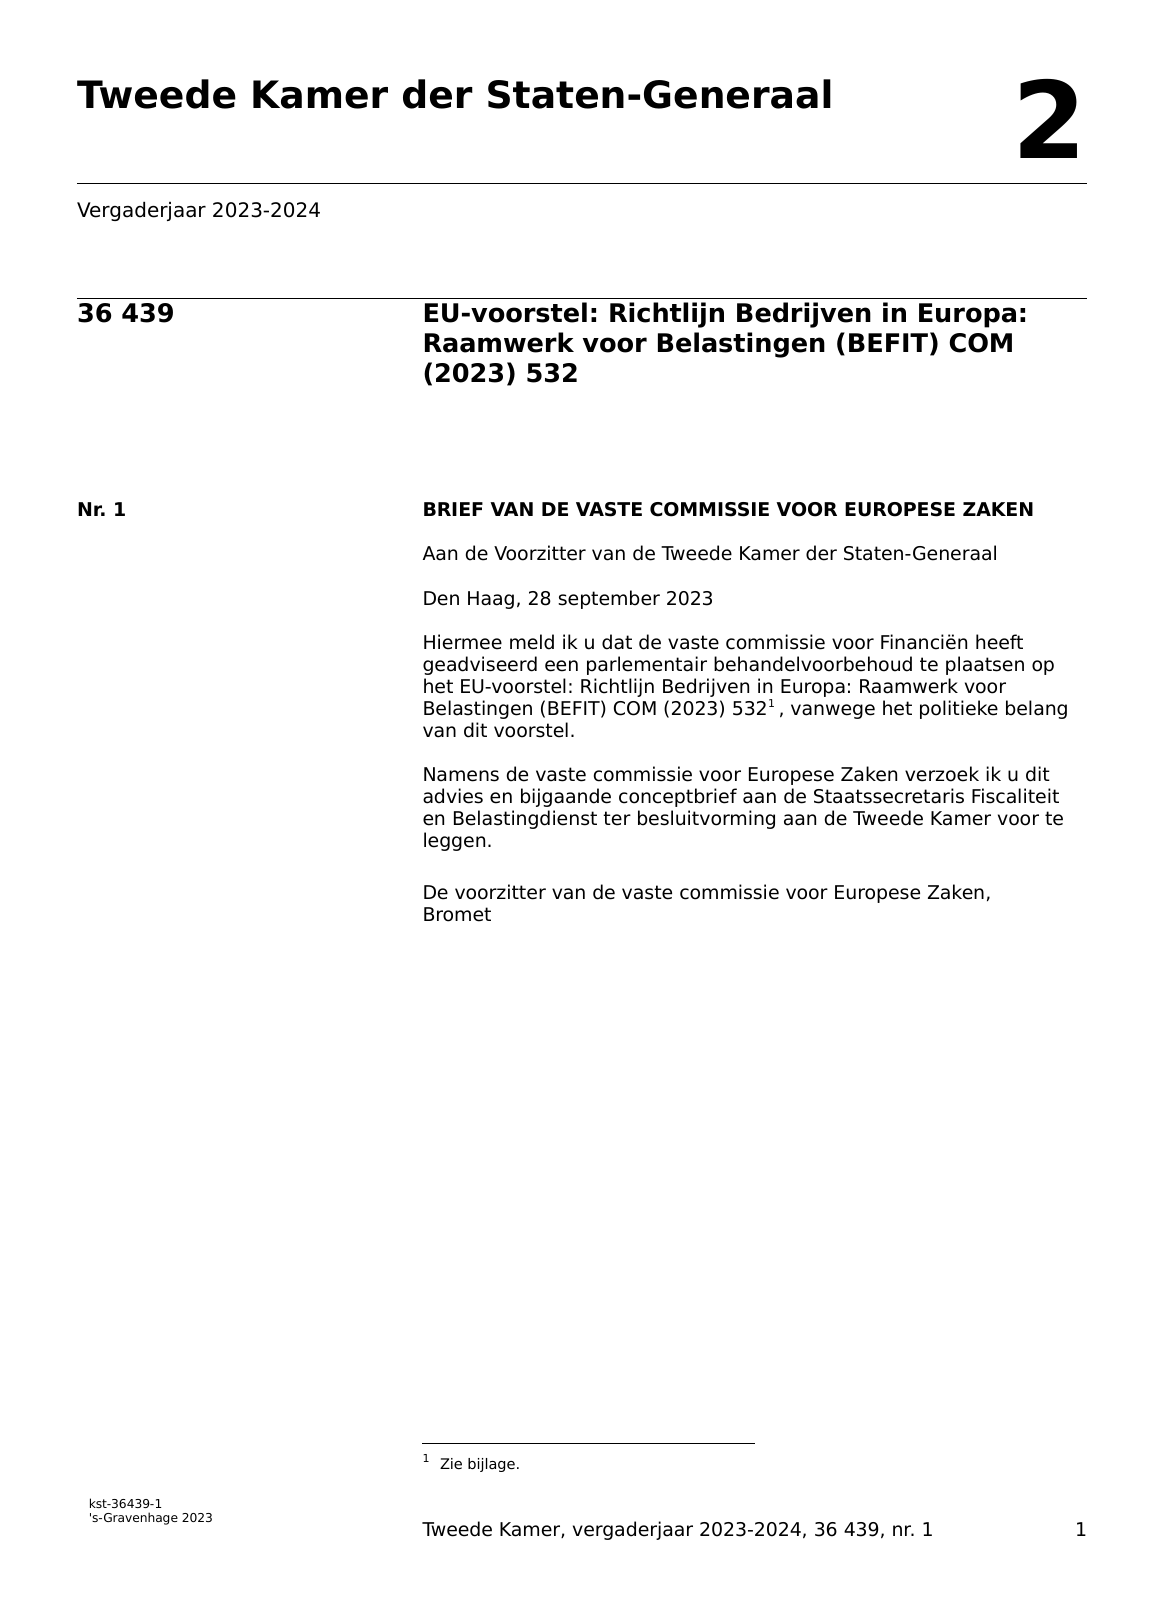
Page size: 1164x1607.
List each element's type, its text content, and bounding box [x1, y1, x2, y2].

subtitle Nr. 1 BRIEF VAN DE VASTE COMMISSIE VOOR EUROPESE ZAKEN [77, 499, 1087, 521]
text Hiermee meld ik u dat de vaste commissie voor Financiën heeft geadviseerd een parlementair behandelvoorbehoud te plaatsen op het EU-voorstel: Richtlijn Bedrijven in Europa: Raamwerk voor Belastingen (BEFIT) COM (2023) 532, vanwege het politieke belang van dit voorstel. [422, 632, 1087, 741]
text Aan de Voorzitter van de Tweede Kamer der Staten-Generaal [422, 543, 1087, 565]
table_cell Vergaderjaar 2023-2024 [77, 184, 1087, 298]
table_header 2 [886, 59, 1087, 183]
text kst-36439-1 [88, 1497, 323, 1511]
text Den Haag, 28 september 2023 [422, 587, 1087, 609]
subtitle 36 439 EU-voorstel: Richtlijn Bedrijven in Europa: Raamwerk voor Belastingen (BEFIT) COM (2023) 532 [77, 299, 1087, 388]
text Zie bijlage. [422, 1452, 1087, 1474]
table_header Tweede Kamer der Staten-Generaal [77, 59, 886, 183]
text 's-Gravenhage 2023 [88, 1511, 323, 1525]
text Namens de vaste commissie voor Europese Zaken verzoek ik u dit advies en bijgaande conceptbrief aan de Staatssecretaris Fiscaliteit en Belastingdienst ter besluitvorming aan de Tweede Kamer voor te leggen. [422, 764, 1087, 852]
text De voorzitter van de vaste commissie voor Europese Zaken, Bromet [422, 882, 1087, 926]
